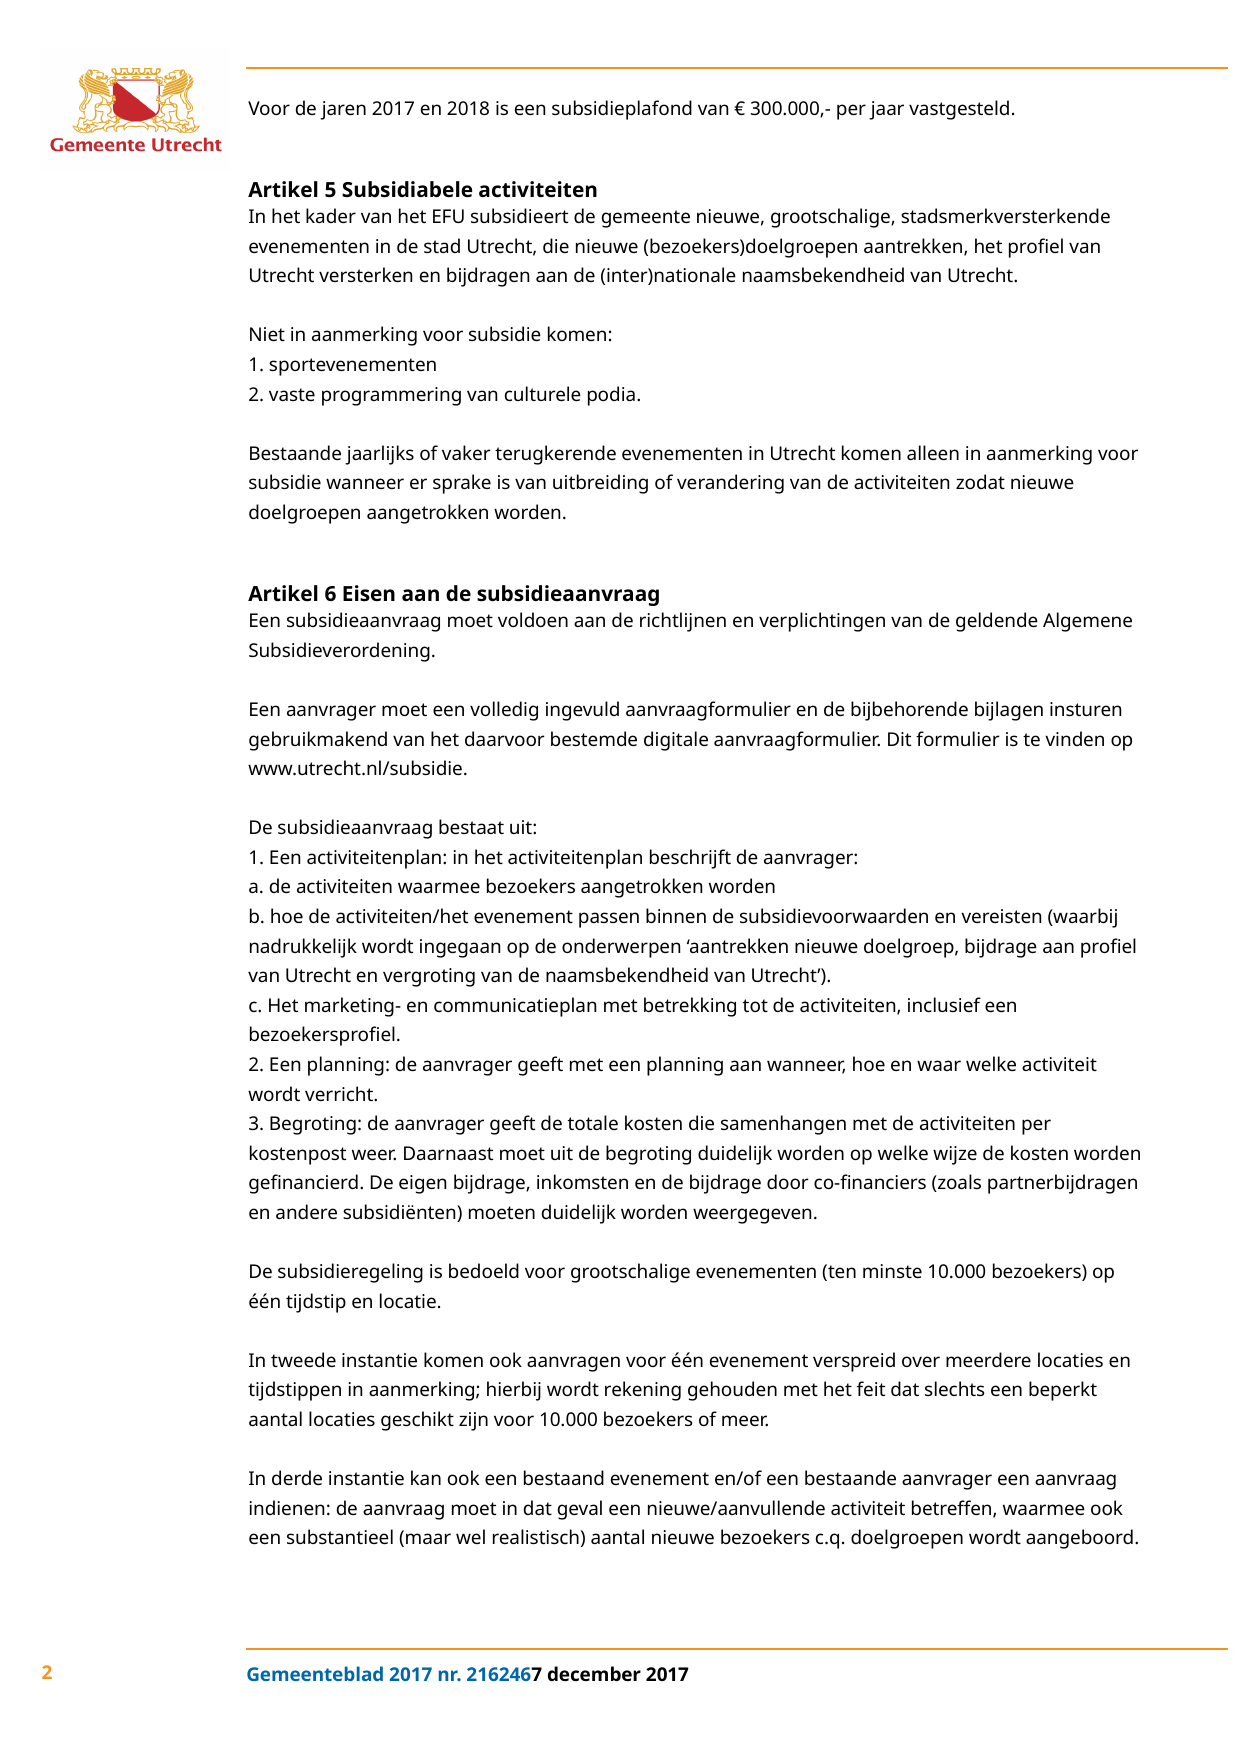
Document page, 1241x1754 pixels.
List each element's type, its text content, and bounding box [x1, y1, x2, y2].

text Artikel 5 Subsidiabele activiteiten [248, 175, 1152, 203]
text 3. Begroting: de aanvrager geeft de totale kosten die samenhangen met de activiteiten per kostenpost weer. Daarnaast moet uit de begroting duidelijk worden op welke wijze de kosten worden gefinancierd. De eigen bijdrage, inkomsten en de bijdrage door co-financiers (zoals partnerbijdragen en andere subsidiënten) moeten duidelijk worden weergegeven. [248, 1110, 1152, 1225]
text In derde instantie kan ook een bestaand evenement en/of een bestaande aanvrager een aanvraag indienen: de aanvraag moet in dat geval een nieuwe/aanvullende activiteit betreffen, waarmee ook een substantieel (maar wel realistisch) aantal nieuwe bezoekers c.q. doelgroepen wordt aangeboord. [248, 1465, 1152, 1550]
text Voor de jaren 2017 en 2018 is een subsidieplafond van € 300.000,- per jaar vastgesteld. [248, 95, 1152, 121]
text De subsidieaanvraag bestaat uit: [248, 814, 1152, 840]
text Een aanvrager moet een volledig ingevuld aanvraagformulier en de bijbehorende bijlagen insturen gebruikmakend van het daarvoor bestemde digitale aanvraagformulier. Dit formulier is te vinden op www.utrecht.nl/subsidie. [248, 696, 1152, 781]
text c. Het marketing- en communicatieplan met betrekking tot de activiteiten, inclusief een bezoekersprofiel. [248, 992, 1152, 1047]
text 2. vaste programmering van culturele podia. [248, 381, 1152, 406]
text a. de activiteiten waarmee bezoekers aangetrokken worden [248, 874, 1152, 899]
text Niet in aanmerking voor subsidie komen: [248, 322, 1152, 347]
text Bestaande jaarlijks of vaker terugkerende evenementen in Utrecht komen alleen in aanmerking voor subsidie wanneer er sprake is van uitbreiding of verandering van de activiteiten zodat nieuwe doelgroepen aangetrokken worden. [248, 440, 1152, 525]
text In het kader van het EFU subsidieert de gemeente nieuwe, grootschalige, stadsmerkversterkende evenementen in de stad Utrecht, die nieuwe (bezoekers)doelgroepen aantrekken, het profiel van Utrecht versterken en bijdragen aan de (inter)nationale naamsbekendheid van Utrecht. [248, 203, 1152, 288]
text In tweede instantie komen ook aanvragen voor één evenement verspreid over meerdere locaties en tijdstippen in aanmerking; hierbij wordt rekening gehouden met het feit dat slechts een beperkt aantal locaties geschikt zijn voor 10.000 bezoekers of meer. [248, 1347, 1152, 1432]
text b. hoe de activiteiten/het evenement passen binnen de subsidievoorwaarden en vereisten (waarbij nadrukkelijk wordt ingegaan op de onderwerpen ‘aantrekken nieuwe doelgroep, bijdrage aan profiel van Utrecht en vergroting van de naamsbekendheid van Utrecht’). [248, 903, 1152, 988]
text 2. Een planning: de aanvrager geeft met een planning aan wanneer, hoe en waar welke activiteit wordt verricht. [248, 1051, 1152, 1107]
text 1. Een activiteitenplan: in het activiteitenplan beschrijft de aanvrager: [248, 844, 1152, 870]
text 1. sportevenementen [248, 351, 1152, 377]
text Een subsidieaanvraag moet voldoen aan de richtlijnen en verplichtingen van de geldende Algemene Subsidieverordening. [248, 607, 1152, 663]
text De subsidieregeling is bedoeld voor grootschalige evenementen (ten minste 10.000 bezoekers) op één tijdstip en locatie. [248, 1258, 1152, 1314]
text Artikel 6 Eisen aan de subsidieaanvraag [248, 579, 1152, 607]
picture [41, 47, 231, 172]
